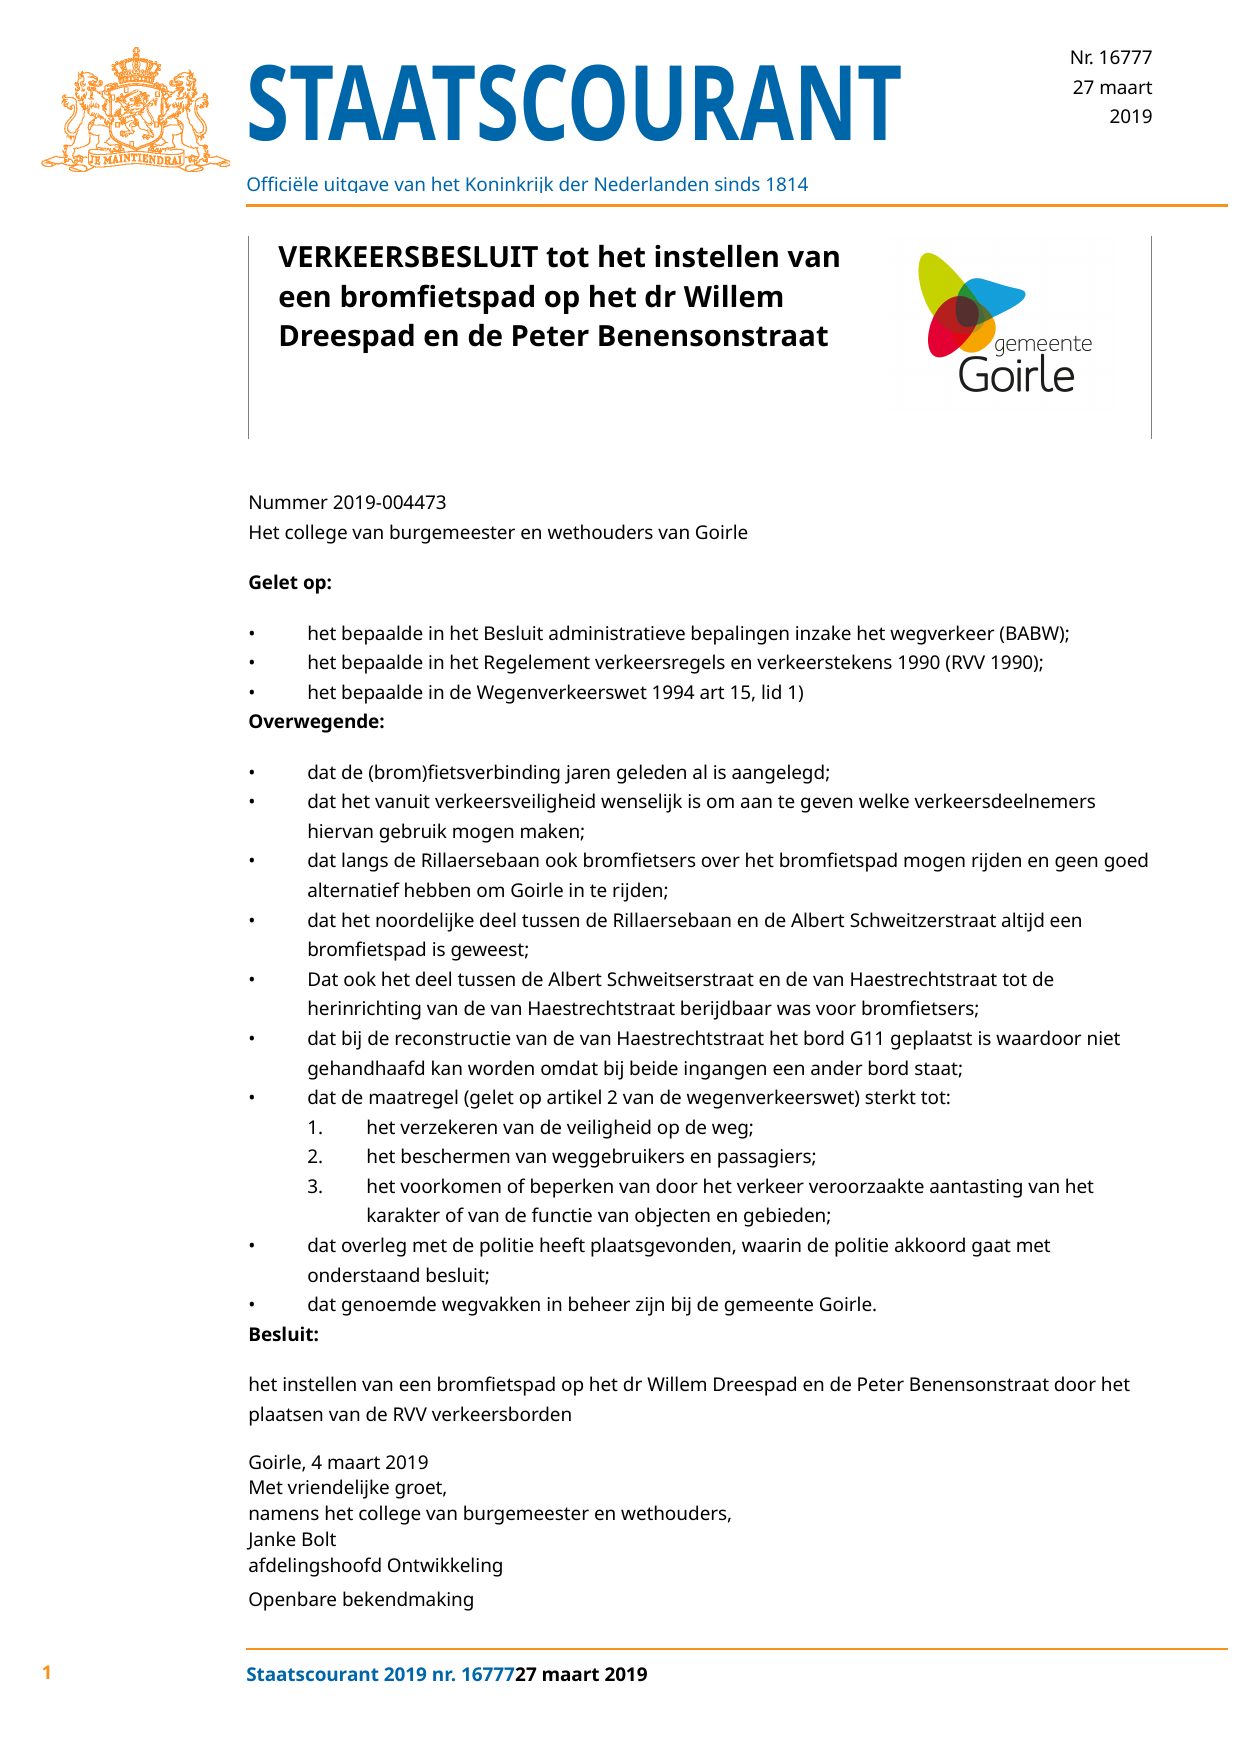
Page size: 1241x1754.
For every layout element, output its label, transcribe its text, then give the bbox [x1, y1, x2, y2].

text Met vriendelijke groet, [248, 1474, 1152, 1500]
text Gelet op: [248, 569, 1152, 595]
list het bepaalde in het Besluit administratieve bepalingen inzake het wegverkeer (BABW); [248, 620, 1152, 646]
list Dat ook het deel tussen de Albert Schweitserstraat en de van Haestrechtstraat tot de herinrichting van de van Haestrechtstraat berijdbaar was voor bromfietsers; [248, 966, 1152, 1021]
text afdelingshoofd Ontwikkeling [248, 1552, 1152, 1577]
picture [41, 47, 231, 172]
list het bepaalde in het Regelement verkeersregels en verkeerstekens 1990 (RVV 1990); [248, 649, 1152, 675]
text het instellen van een bromfietspad op het dr Willem Dreespad en de Peter Benensonstraat door het plaatsen van de RVV verkeersborden [248, 1371, 1152, 1427]
list dat het noordelijke deel tussen de Rillaersebaan en de Albert Schweitzerstraat altijd een bromfietspad is geweest; [248, 907, 1152, 962]
table_header VERKEERSBESLUIT tot het instellen van een bromfietspad op het dr Willem Dreespad en de Peter Benensonstraat [249, 236, 850, 439]
text Het college van burgemeester en wethouders van Goirle [248, 519, 1152, 545]
text Overwegende: [248, 708, 1152, 734]
text Goirle, 4 maart 2019 [248, 1449, 1152, 1474]
list dat genoemde wegvakken in beheer zijn bij de gemeente Goirle. [248, 1291, 1152, 1317]
list dat de maatregel (gelet op artikel 2 van de wegenverkeerswet) sterkt tot: [248, 1084, 1152, 1110]
table_header [850, 414, 1151, 439]
list het voorkomen of beperken van door het verkeer veroorzaakte aantasting van het karakter of van de functie van objecten en gebieden; [307, 1173, 1152, 1228]
text Janke Bolt [248, 1526, 1152, 1552]
list dat bij de reconstructie van de van Haestrechtstraat het bord G11 geplaatst is waardoor niet gehandhaafd kan worden omdat bij beide ingangen een ander bord staat; [248, 1025, 1152, 1081]
list dat overleg met de politie heeft plaatsgevonden, waarin de politie akkoord gaat met onderstaand besluit; [248, 1232, 1152, 1288]
table_header [1116, 236, 1151, 413]
list het bepaalde in de Wegenverkeerswet 1994 art 15, lid 1) [248, 679, 1152, 705]
text namens het college van burgemeester en wethouders, [248, 1500, 1152, 1526]
text Nummer 2019-004473 [248, 489, 1152, 515]
list dat langs de Rillaersebaan ook bromfietsers over het bromfietspad mogen rijden en geen goed alternatief hebben om Goirle in te rijden; [248, 848, 1152, 903]
list dat het vanuit verkeersveiligheid wenselijk is om aan te geven welke verkeersdeelnemers hiervan gebruik mogen maken; [248, 788, 1152, 844]
text Besluit: [248, 1321, 1152, 1347]
table_header [850, 236, 886, 413]
picture [886, 236, 1116, 414]
text Openbare bekendmaking [248, 1591, 1152, 1610]
list het verzekeren van de veiligheid op de weg; [307, 1114, 1152, 1140]
list dat de (brom)fietsverbinding jaren geleden al is aangelegd; [248, 759, 1152, 785]
list het beschermen van weggebruikers en passagiers; [307, 1143, 1152, 1169]
